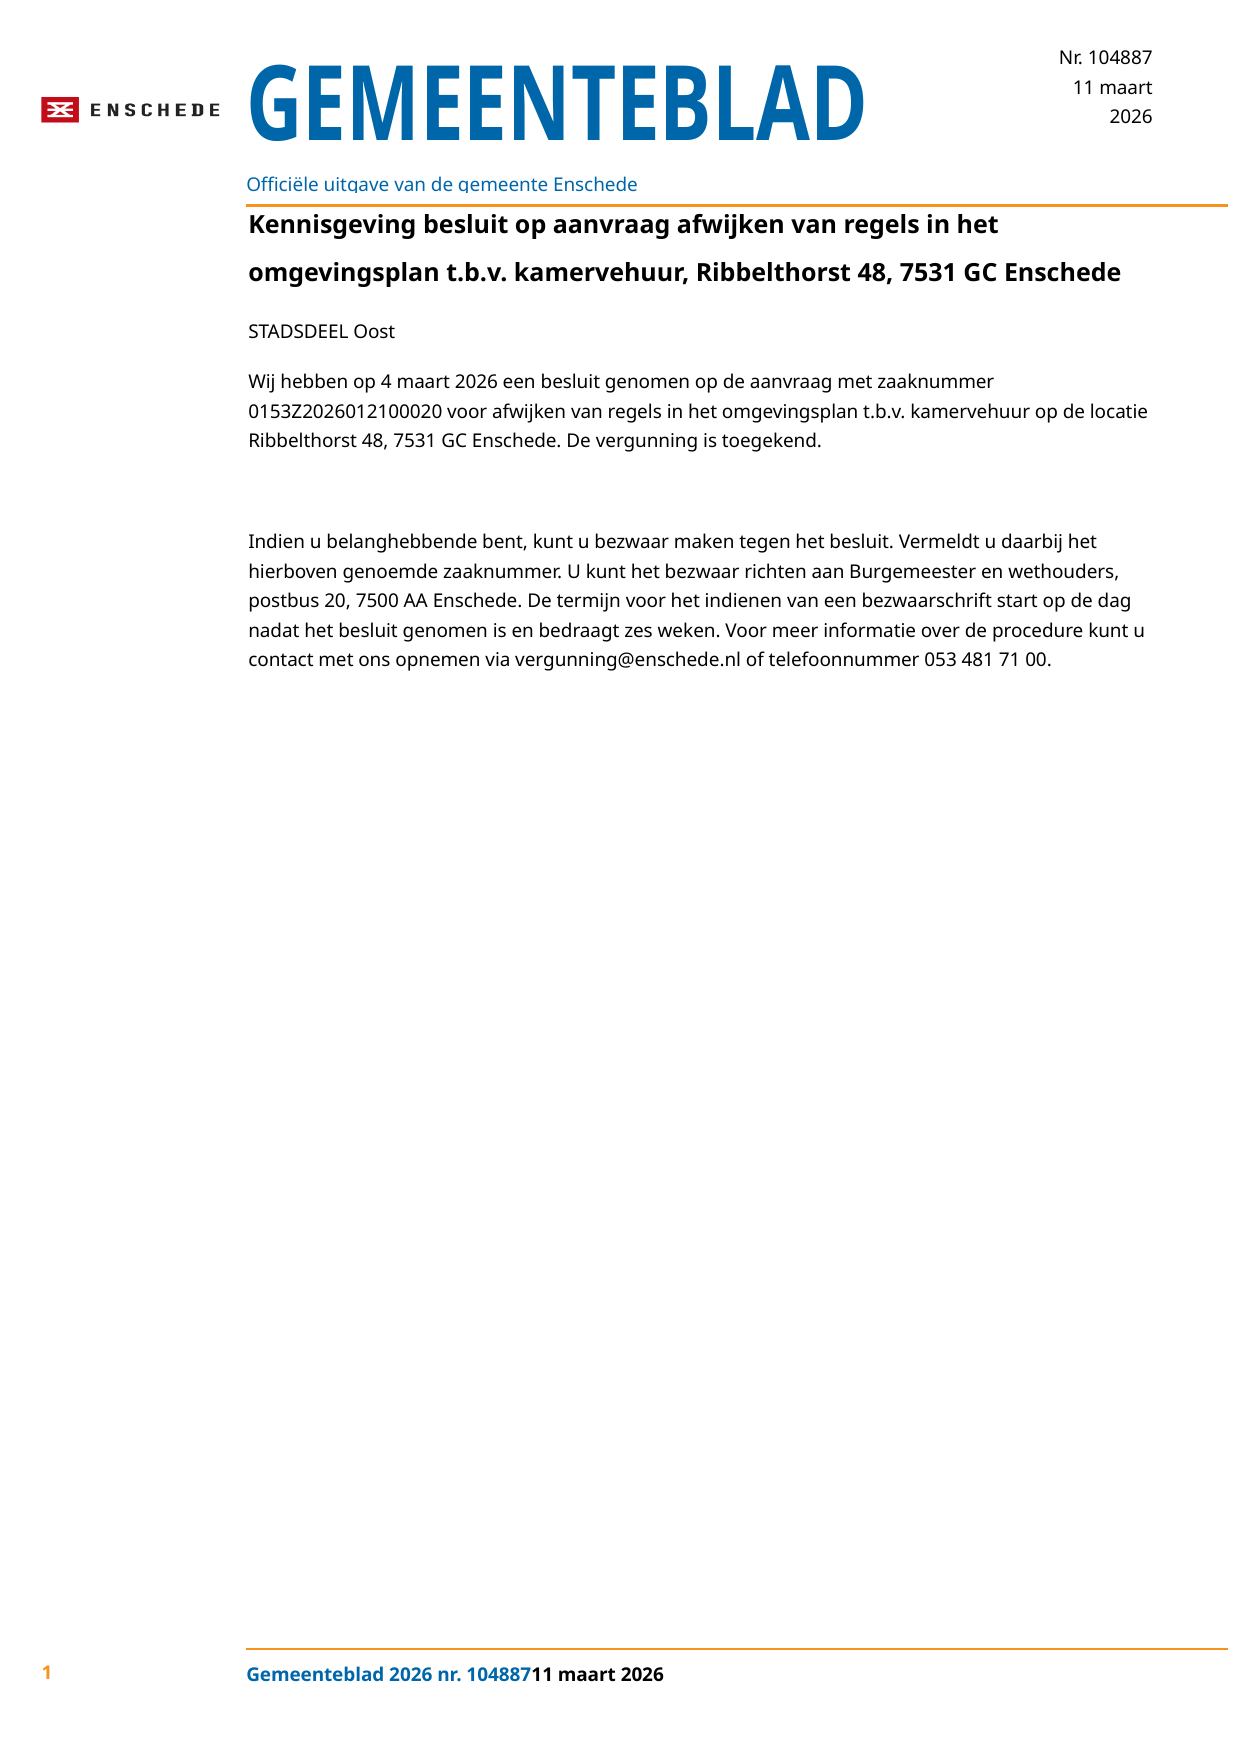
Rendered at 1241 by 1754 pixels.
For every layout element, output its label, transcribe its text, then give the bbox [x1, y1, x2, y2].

text Kennisgeving besluit op aanvraag afwijken van regels in het omgevingsplan t.b.v. kamervehuur, Ribbelthorst 48, 7531 GC Enschede [248, 207, 1152, 288]
picture [41, 47, 231, 172]
text Indien u belanghebbende bent, kunt u bezwaar maken tegen het besluit. Vermeldt u daarbij het hierboven genoemde zaaknummer. U kunt het bezwaar richten aan Burgemeester en wethouders, postbus 20, 7500 AA Enschede. De termijn voor het indienen van een bezwaarschrift start op de dag nadat het besluit genomen is en bedraagt zes weken. Voor meer informatie over de procedure kunt u contact met ons opnemen via vergunning@enschede.nl of telefoonnummer 053 481 71 00. [248, 528, 1152, 672]
text STADSDEEL Oost [248, 318, 1152, 344]
text Wij hebben op 4 maart 2026 een besluit genomen op de aanvraag met zaaknummer 0153Z2026012100020 voor afwijken van regels in het omgevingsplan t.b.v. kamervehuur op de locatie Ribbelthorst 48, 7531 GC Enschede. De vergunning is toegekend. [248, 368, 1152, 453]
